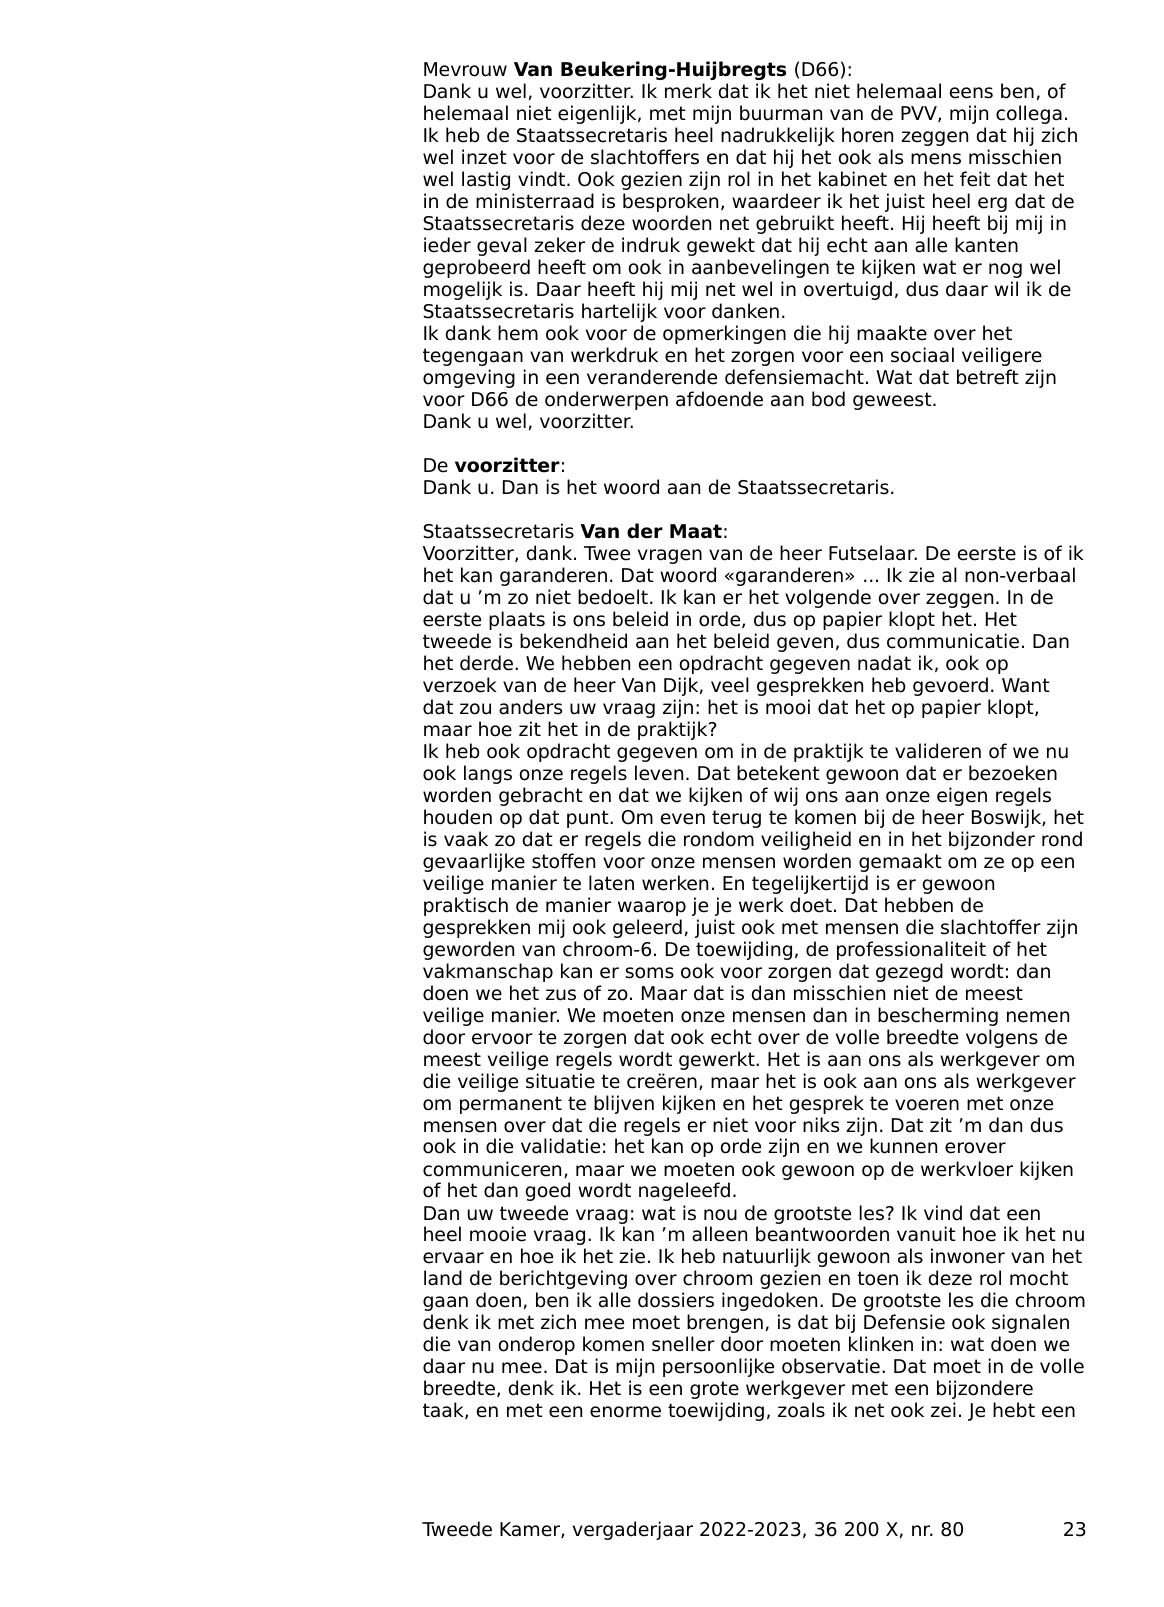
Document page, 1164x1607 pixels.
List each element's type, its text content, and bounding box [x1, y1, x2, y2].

text Dank u wel, voorzitter. [422, 411, 1087, 433]
text Dan uw tweede vraag: wat is nou de grootste les? Ik vind dat een heel mooie vraag. Ik kan ’m alleen beantwoorden vanuit hoe ik het nu ervaar en hoe ik het zie. Ik heb natuurlijk gewoon als inwoner van het land de berichtgeving over chroom gezien en toen ik deze rol mocht gaan doen, ben ik alle dossiers ingedoken. De grootste les die chroom denk ik met zich mee moet brengen, is dat bij Defensie ook signalen die van onderop komen sneller door moeten klinken in: wat doen we daar nu mee. Dat is mijn persoonlijke observatie. Dat moet in de volle breedte, denk ik. Het is een grote werkgever met een bijzondere taak, en met een enorme toewijding, zoals ik net ook zei. Je hebt een [422, 1202, 1087, 1422]
text Dank u wel, voorzitter. Ik merk dat ik het niet helemaal eens ben, of helemaal niet eigenlijk, met mijn buurman van de PVV, mijn collega. Ik heb de Staatssecretaris heel nadrukkelijk horen zeggen dat hij zich wel inzet voor de slachtoffers en dat hij het ook als mens misschien wel lastig vindt. Ook gezien zijn rol in het kabinet en het feit dat het in de ministerraad is besproken, waardeer ik het juist heel erg dat de Staatssecretaris deze woorden net gebruikt heeft. Hij heeft bij mij in ieder geval zeker de indruk gewekt dat hij echt aan alle kanten geprobeerd heeft om ook in aanbevelingen te kijken wat er nog wel mogelijk is. Daar heeft hij mij net wel in overtuigd, dus daar wil ik de Staatssecretaris hartelijk voor danken. [422, 81, 1087, 323]
text Dank u. Dan is het woord aan de Staatssecretaris. [422, 477, 1087, 499]
text Ik heb ook opdracht gegeven om in de praktijk te valideren of we nu ook langs onze regels leven. Dat betekent gewoon dat er bezoeken worden gebracht en dat we kijken of wij ons aan onze eigen regels houden op dat punt. Om even terug te komen bij de heer Boswijk, het is vaak zo dat er regels die rondom veiligheid en in het bijzonder rond gevaarlijke stoffen voor onze mensen worden gemaakt om ze op een veilige manier te laten werken. En tegelijkertijd is er gewoon praktisch de manier waarop je je werk doet. Dat hebben de gesprekken mij ook geleerd, juist ook met mensen die slachtoffer zijn geworden van chroom-6. De toewijding, de professionaliteit of het vakmanschap kan er soms ook voor zorgen dat gezegd wordt: dan doen we het zus of zo. Maar dat is dan misschien niet de meest veilige manier. We moeten onze mensen dan in bescherming nemen door ervoor te zorgen dat ook echt over de volle breedte volgens de meest veilige regels wordt gewerkt. Het is aan ons als werkgever om die veilige situatie te creëren, maar het is ook aan ons als werkgever om permanent te blijven kijken en het gesprek te voeren met onze mensen over dat die regels er niet voor niks zijn. Dat zit ’m dan dus ook in die validatie: het kan op orde zijn en we kunnen erover communiceren, maar we moeten ook gewoon op de werkvloer kijken of het dan goed wordt nageleefd. [422, 741, 1087, 1202]
text Mevrouw Van Beukering-Huijbregts (D66): [422, 59, 1087, 81]
text De voorzitter: [422, 455, 1087, 477]
text Voorzitter, dank. Twee vragen van de heer Futselaar. De eerste is of ik het kan garanderen. Dat woord «garanderen» ... Ik zie al non-verbaal dat u ’m zo niet bedoelt. Ik kan er het volgende over zeggen. In de eerste plaats is ons beleid in orde, dus op papier klopt het. Het tweede is bekendheid aan het beleid geven, dus communicatie. Dan het derde. We hebben een opdracht gegeven nadat ik, ook op verzoek van de heer Van Dijk, veel gesprekken heb gevoerd. Want dat zou anders uw vraag zijn: het is mooi dat het op papier klopt, maar hoe zit het in de praktijk? [422, 543, 1087, 741]
text Staatssecretaris Van der Maat: [422, 521, 1087, 543]
text Ik dank hem ook voor de opmerkingen die hij maakte over het tegengaan van werkdruk en het zorgen voor een sociaal veiligere omgeving in een veranderende defensiemacht. Wat dat betreft zijn voor D66 de onderwerpen afdoende aan bod geweest. [422, 323, 1087, 411]
